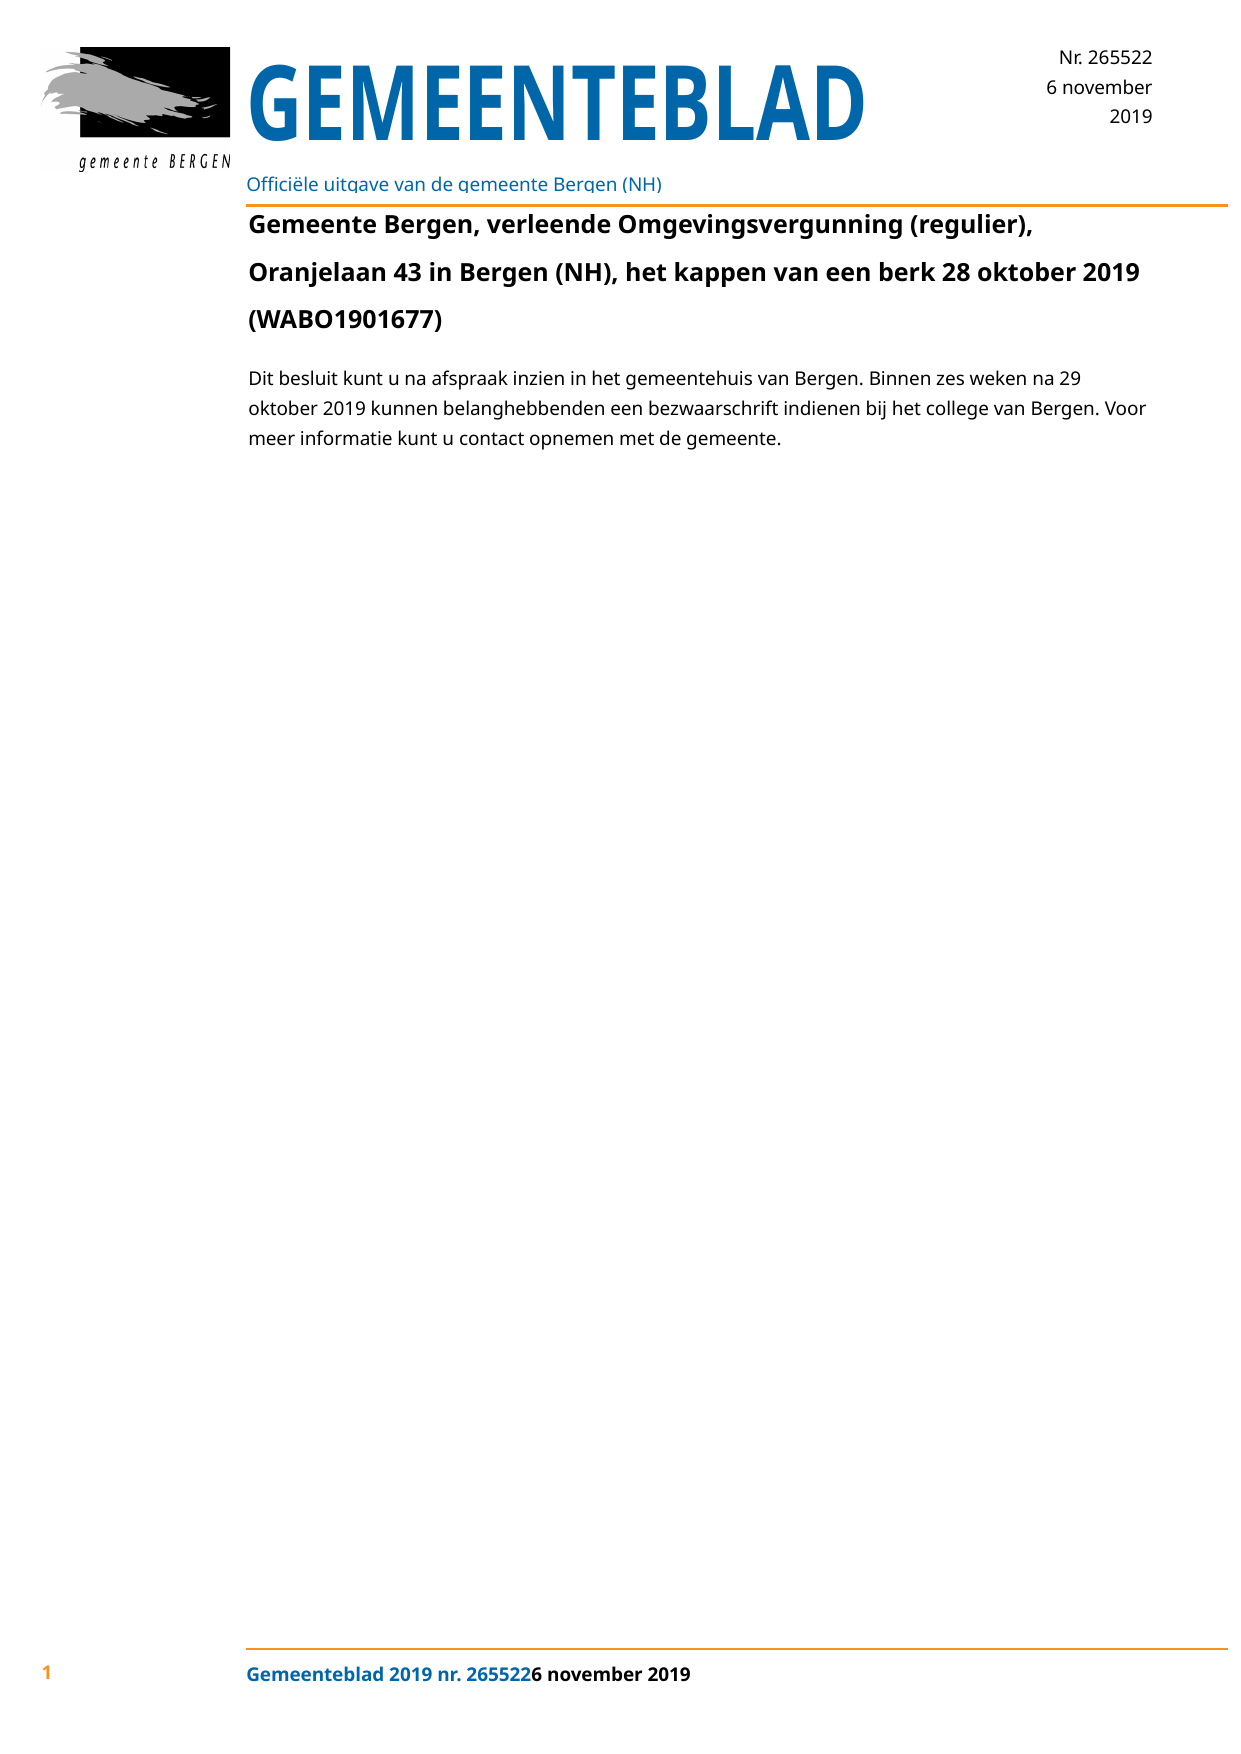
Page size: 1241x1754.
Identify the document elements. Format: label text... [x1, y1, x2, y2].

text Dit besluit kunt u na afspraak inzien in het gemeentehuis van Bergen. Binnen zes weken na 29 oktober 2019 kunnen belanghebbenden een bezwaarschrift indienen bij het college van Bergen. Voor meer informatie kunt u contact opnemen met de gemeente. [248, 366, 1152, 450]
text Gemeente Bergen, verleende Omgevingsvergunning (regulier), Oranjelaan 43 in Bergen (NH), het kappen van een berk 28 oktober 2019 (WABO1901677) [248, 207, 1152, 336]
picture [41, 47, 231, 172]
